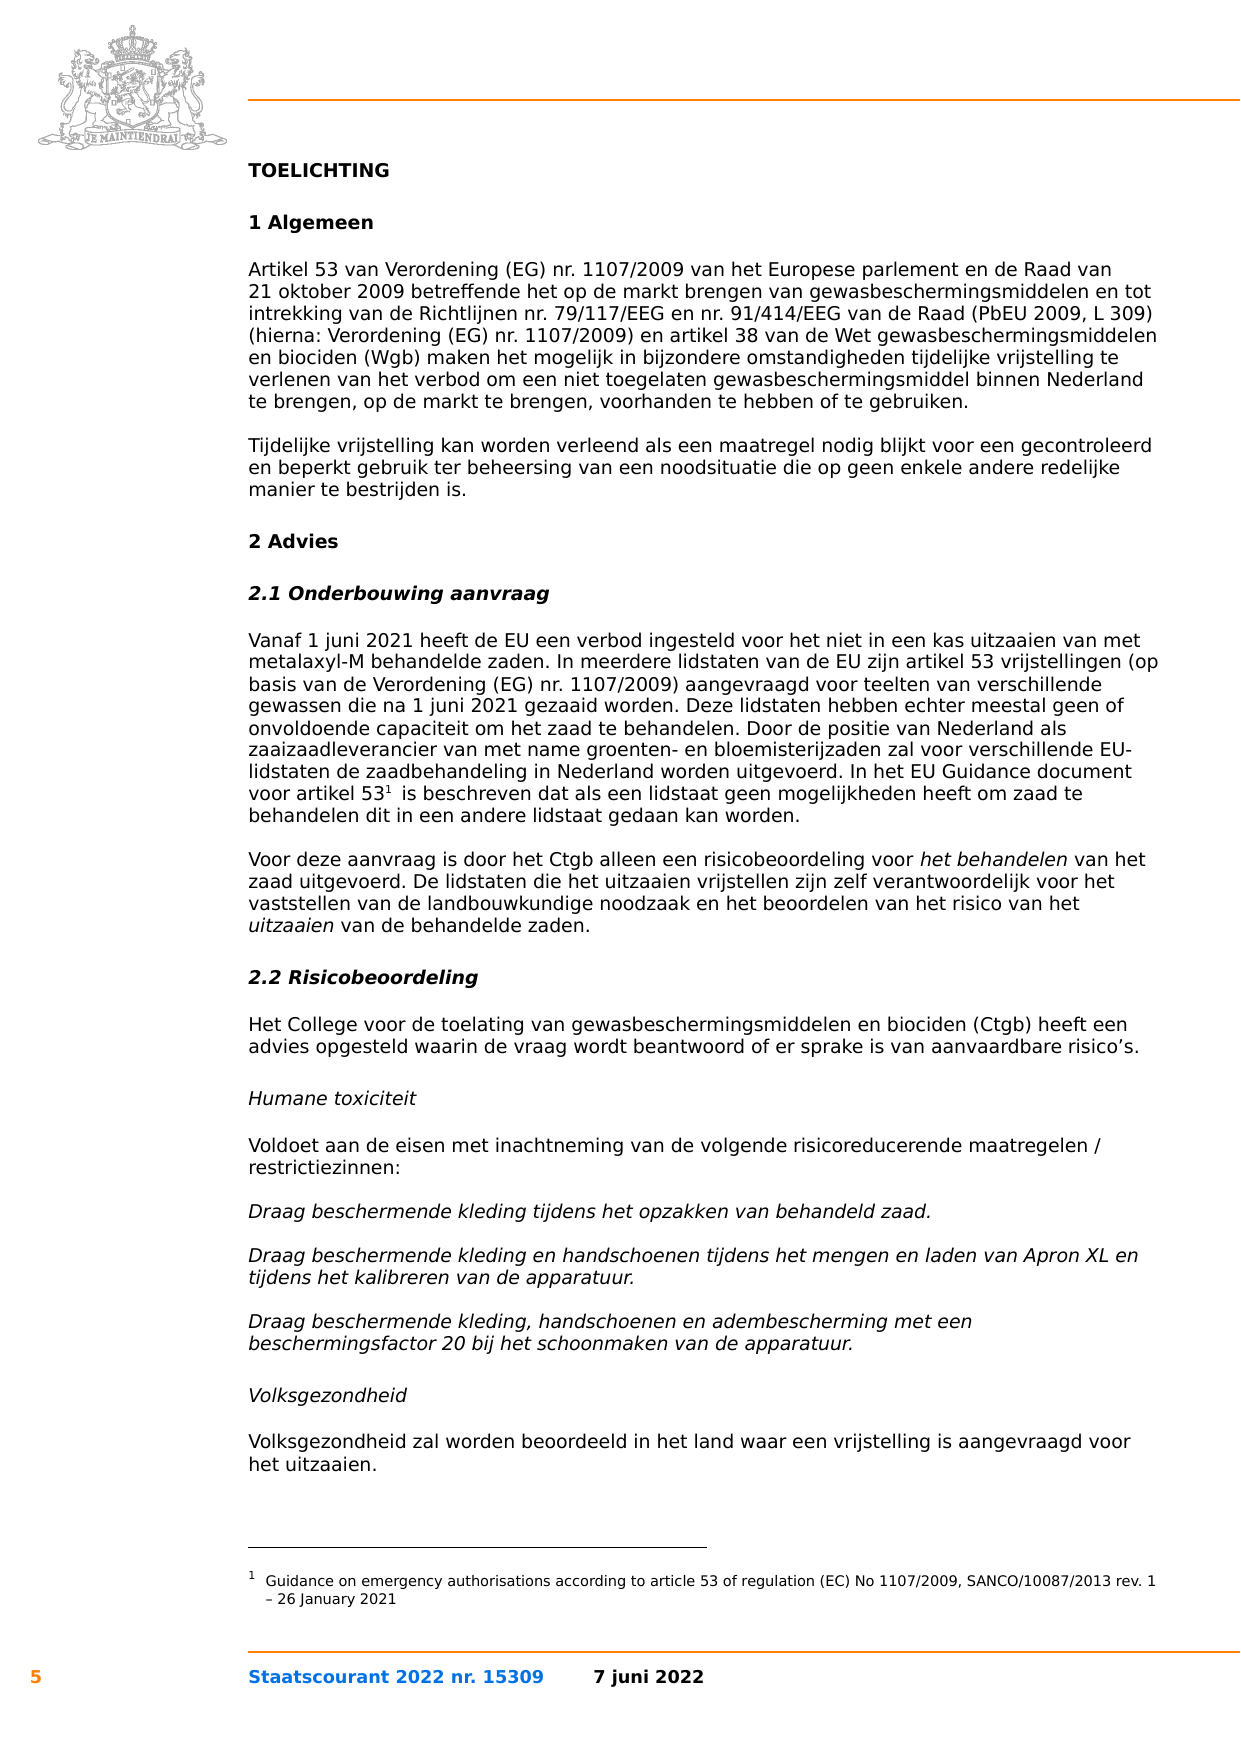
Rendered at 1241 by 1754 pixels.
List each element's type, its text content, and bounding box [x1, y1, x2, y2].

subtitle 2 Advies [248, 531, 1163, 552]
text Artikel 53 van Verordening (EG) nr. 1107/2009 van het Europese parlement en de Raad van 21 oktober 2009 betreffende het op de markt brengen van gewasbeschermingsmiddelen en tot intrekking van de Richtlijnen nr. 79/117/EEG en nr. 91/414/EEG van de Raad (PbEU 2009, L 309) (hierna: Verordening (EG) nr. 1107/2009) en artikel 38 van de Wet gewasbeschermingsmiddelen en biociden (Wgb) maken het mogelijk in bijzondere omstandigheden tijdelijke vrijstelling te verlenen van het verbod om een niet toegelaten gewasbeschermingsmiddel binnen Nederland te brengen, op de markt te brengen, voorhanden te hebben of te gebruiken. [248, 259, 1163, 413]
subtitle 2.1 Onderbouwing aanvraag [248, 582, 1163, 604]
text Tijdelijke vrijstelling kan worden verleend als een maatregel nodig blijkt voor een gecontroleerd en beperkt gebruik ter beheersing van een noodsituatie die op geen enkele andere redelijke manier te bestrijden is. [248, 434, 1163, 501]
text Draag beschermende kleding tijdens het opzakken van behandeld zaad. [248, 1201, 1163, 1223]
text Voor deze aanvraag is door het Ctgb alleen een risicobeoordeling voor het behandelen van het zaad uitgevoerd. De lidstaten die het uitzaaien vrijstellen zijn zelf verantwoordelijk voor het vaststellen van de landbouwkundige noodzaak en het beoordelen van het risico van het uitzaaien van de behandelde zaden. [248, 849, 1163, 937]
text Draag beschermende kleding, handschoenen en adembescherming met een beschermingsfactor 20 bij het schoonmaken van de apparatuur. [248, 1311, 1163, 1354]
subtitle Volksgezondheid [248, 1384, 1163, 1406]
text Voldoet aan de eisen met inachtneming van de volgende risicoreducerende maatregelen / restrictiezinnen: [248, 1135, 1163, 1179]
text Volksgezondheid zal worden beoordeeld in het land waar een vrijstelling is aangevraagd voor het uitzaaien. [248, 1431, 1163, 1475]
text Vanaf 1 juni 2021 heeft de EU een verbod ingesteld voor het niet in een kas uitzaaien van met metalaxyl-M behandelde zaden. In meerdere lidstaten van de EU zijn artikel 53 vrijstellingen (op basis van de Verordening (EG) nr. 1107/2009) aangevraagd voor teelten van verschillende gewassen die na 1 juni 2021 gezaaid worden. Deze lidstaten hebben echter meestal geen of onvoldoende capaciteit om het zaad te behandelen. Door de positie van Nederland als zaaizaadleverancier van met name groenten- en bloemisterijzaden zal voor verschillende EU-lidstaten de zaadbehandeling in Nederland worden uitgevoerd. In het EU Guidance document voor artikel 53 is beschreven dat als een lidstaat geen mogelijkheden heeft om zaad te behandelen dit in een andere lidstaat gedaan kan worden. [248, 629, 1163, 827]
text Guidance on emergency authorisations according to article 53 of regulation (EC) No 1107/2009, SANCO/10087/2013 rev. 1 – 26 January 2021 [248, 1569, 1163, 1608]
subtitle Humane toxiciteit [248, 1088, 1163, 1110]
picture [38, 25, 227, 150]
text Draag beschermende kleding en handschoenen tijdens het mengen en laden van Apron XL en tijdens het kalibreren van de apparatuur. [248, 1245, 1163, 1289]
subtitle 1 Algemeen [248, 212, 1163, 234]
subtitle 2.2 Risicobeoordeling [248, 967, 1163, 989]
text Het College voor de toelating van gewasbeschermingsmiddelen en biociden (Ctgb) heeft een advies opgesteld waarin de vraag wordt beantwoord of er sprake is van aanvaardbare risico’s. [248, 1014, 1163, 1058]
subtitle TOELICHTING [248, 160, 1163, 182]
